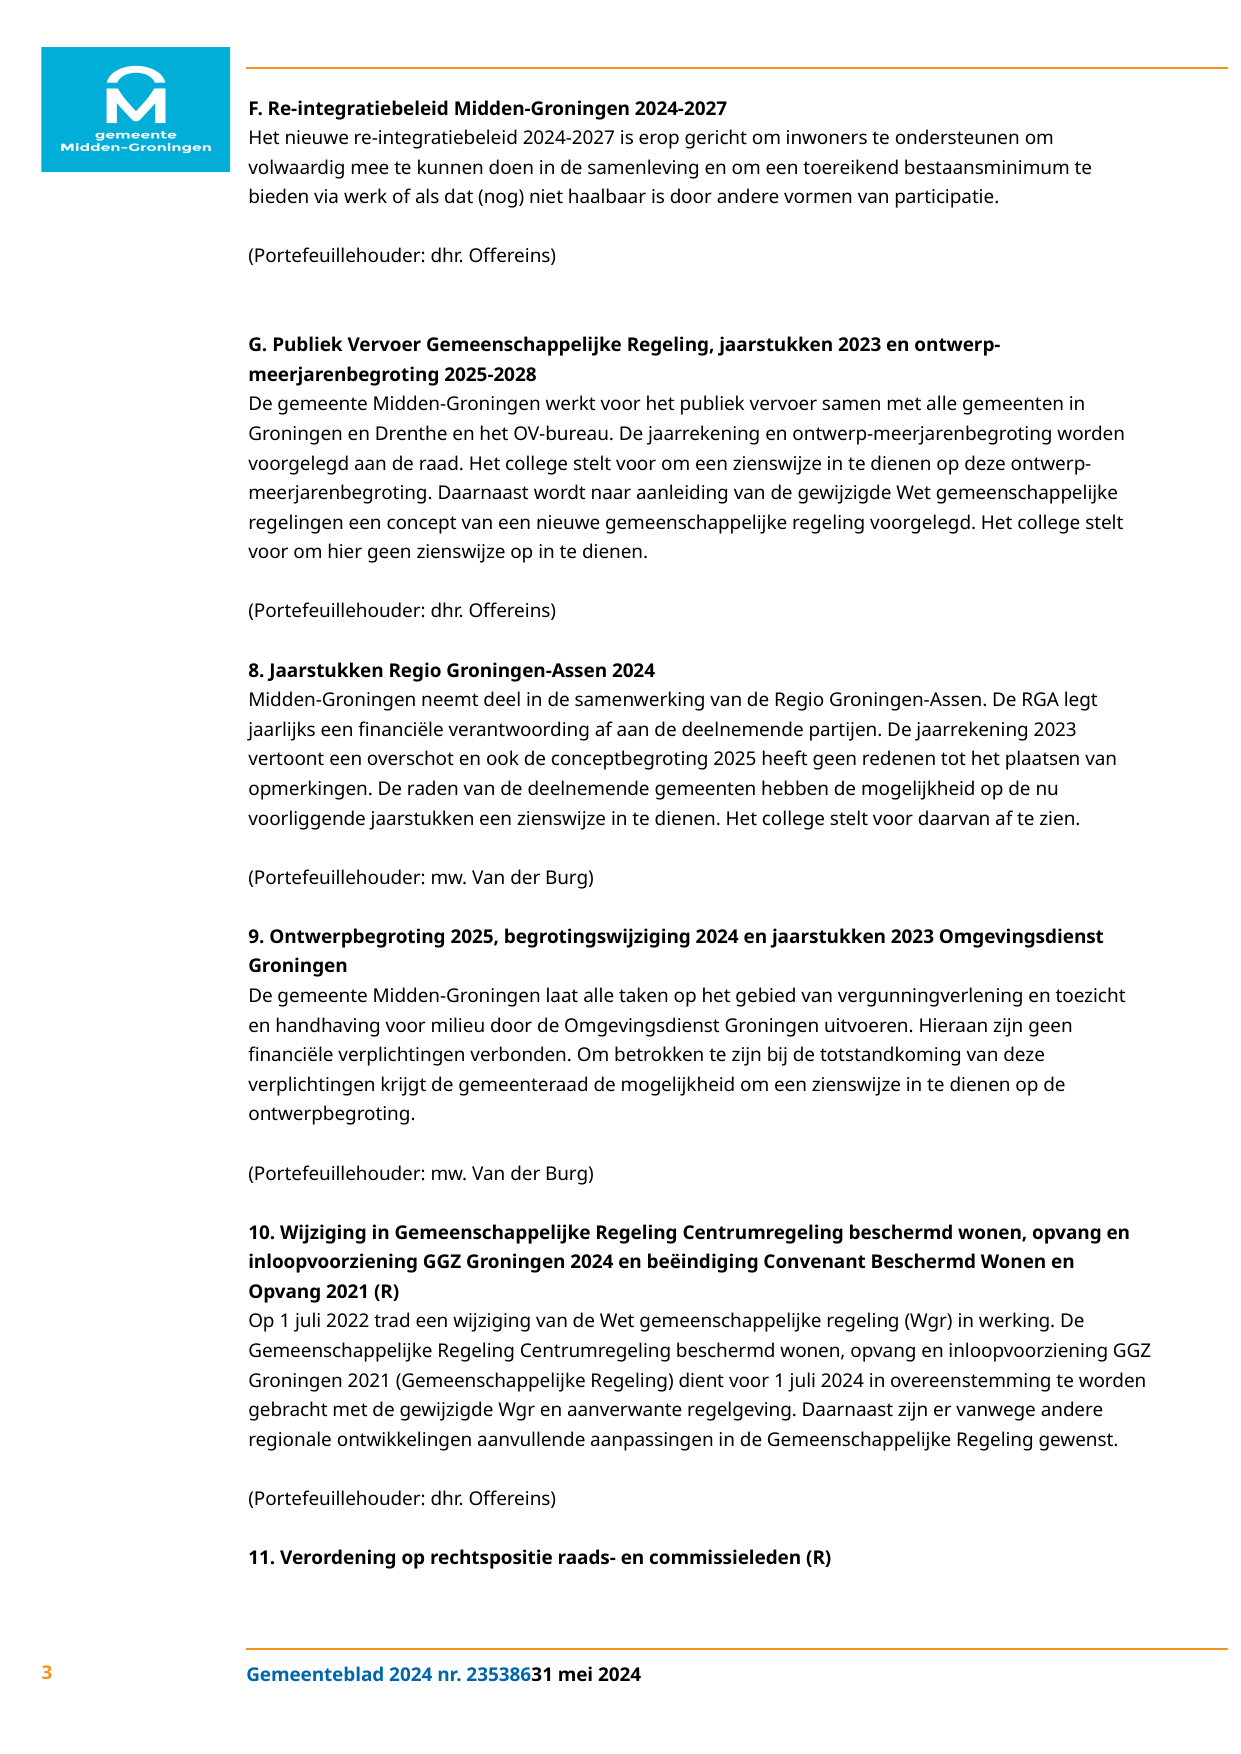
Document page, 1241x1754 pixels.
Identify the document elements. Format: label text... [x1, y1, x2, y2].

text 10. Wijziging in Gemeenschappelijke Regeling Centrumregeling beschermd wonen, opvang en inloopvoorziening GGZ Groningen 2024 en beëindiging Convenant Beschermd Wonen en Opvang 2021 (R) [248, 1219, 1152, 1304]
text (Portefeuillehouder: mw. Van der Burg) [248, 864, 1152, 890]
picture [184, 146, 190, 153]
text (Portefeuillehouder: mw. Van der Burg) [248, 1160, 1152, 1186]
text 9. Ontwerpbegroting 2025, begrotingswijziging 2024 en jaarstukken 2023 Omgevingsdienst Groningen [248, 923, 1152, 978]
text (Portefeuillehouder: dhr. Offereins) [248, 598, 1152, 623]
text 11. Verordening op rechtspositie raads- en commissieleden (R) [248, 1544, 1152, 1570]
text De gemeente Midden-Groningen werkt voor het publiek vervoer samen met alle gemeenten in Groningen en Drenthe en het OV-bureau. De jaarrekening en ontwerp-meerjarenbegroting worden voorgelegd aan de raad. Het college stelt voor om een zienswijze in te dienen op deze ontwerp-meerjarenbegroting. Daarnaast wordt naar aanleiding van de gewijzigde Wet gemeenschappelijke regelingen een concept van een nieuwe gemeenschappelijke regeling voorgelegd. Het college stelt voor om hier geen zienswijze op in te dienen. [248, 391, 1152, 564]
text De gemeente Midden-Groningen laat alle taken op het gebied van vergunningverlening en toezicht en handhaving voor milieu door de Omgevingsdienst Groningen uitvoeren. Hieraan zijn geen financiële verplichtingen verbonden. Om betrokken te zijn bij de totstandkoming van deze verplichtingen krijgt de gemeenteraad de mogelijkheid om een zienswijze in te dienen op de ontwerpbegroting. [248, 982, 1152, 1126]
text Op 1 juli 2022 trad een wijziging van de Wet gemeenschappelijke regeling (Wgr) in werking. De Gemeenschappelijke Regeling Centrumregeling beschermd wonen, opvang en inloopvoorziening GGZ Groningen 2021 (Gemeenschappelijke Regeling) dient voor 1 juli 2024 in overeenstemming te worden gebracht met de gewijzigde Wgr en aanverwante regelgeving. Daarnaast zijn er vanwege andere regionale ontwikkelingen aanvullende aanpassingen in de Gemeenschappelijke Regeling gewenst. [248, 1308, 1152, 1452]
text Midden-Groningen neemt deel in de samenwerking van de Regio Groningen-Assen. De RGA legt jaarlijks een financiële verantwoording af aan de deelnemende partijen. De jaarrekening 2023 vertoont een overschot en ook de conceptbegroting 2025 heeft geen redenen tot het plaatsen van opmerkingen. De raden van de deelnemende gemeenten hebben de mogelijkheid op de nu voorliggende jaarstukken een zienswijze in te dienen. Het college stelt voor daarvan af te zien. [248, 686, 1152, 831]
text 8. Jaarstukken Regio Groningen-Assen 2024 [248, 657, 1152, 683]
text (Portefeuillehouder: dhr. Offereins) [248, 1485, 1152, 1511]
text (Portefeuillehouder: dhr. Offereins) [248, 243, 1152, 268]
text G. Publiek Vervoer Gemeenschappelijke Regeling, jaarstukken 2023 en ontwerp-meerjarenbegroting 2025-2028 [248, 331, 1152, 387]
text Het nieuwe re-integratiebeleid 2024-2027 is erop gericht om inwoners te ondersteunen om volwaardig mee te kunnen doen in de samenleving en om een toereikend bestaansminimum te bieden via werk of als dat (nog) niet haalbaar is door andere vormen van participatie. [248, 124, 1152, 209]
text F. Re-integratiebeleid Midden-Groningen 2024-2027 [248, 95, 1152, 121]
picture [108, 66, 164, 82]
picture [107, 89, 165, 122]
